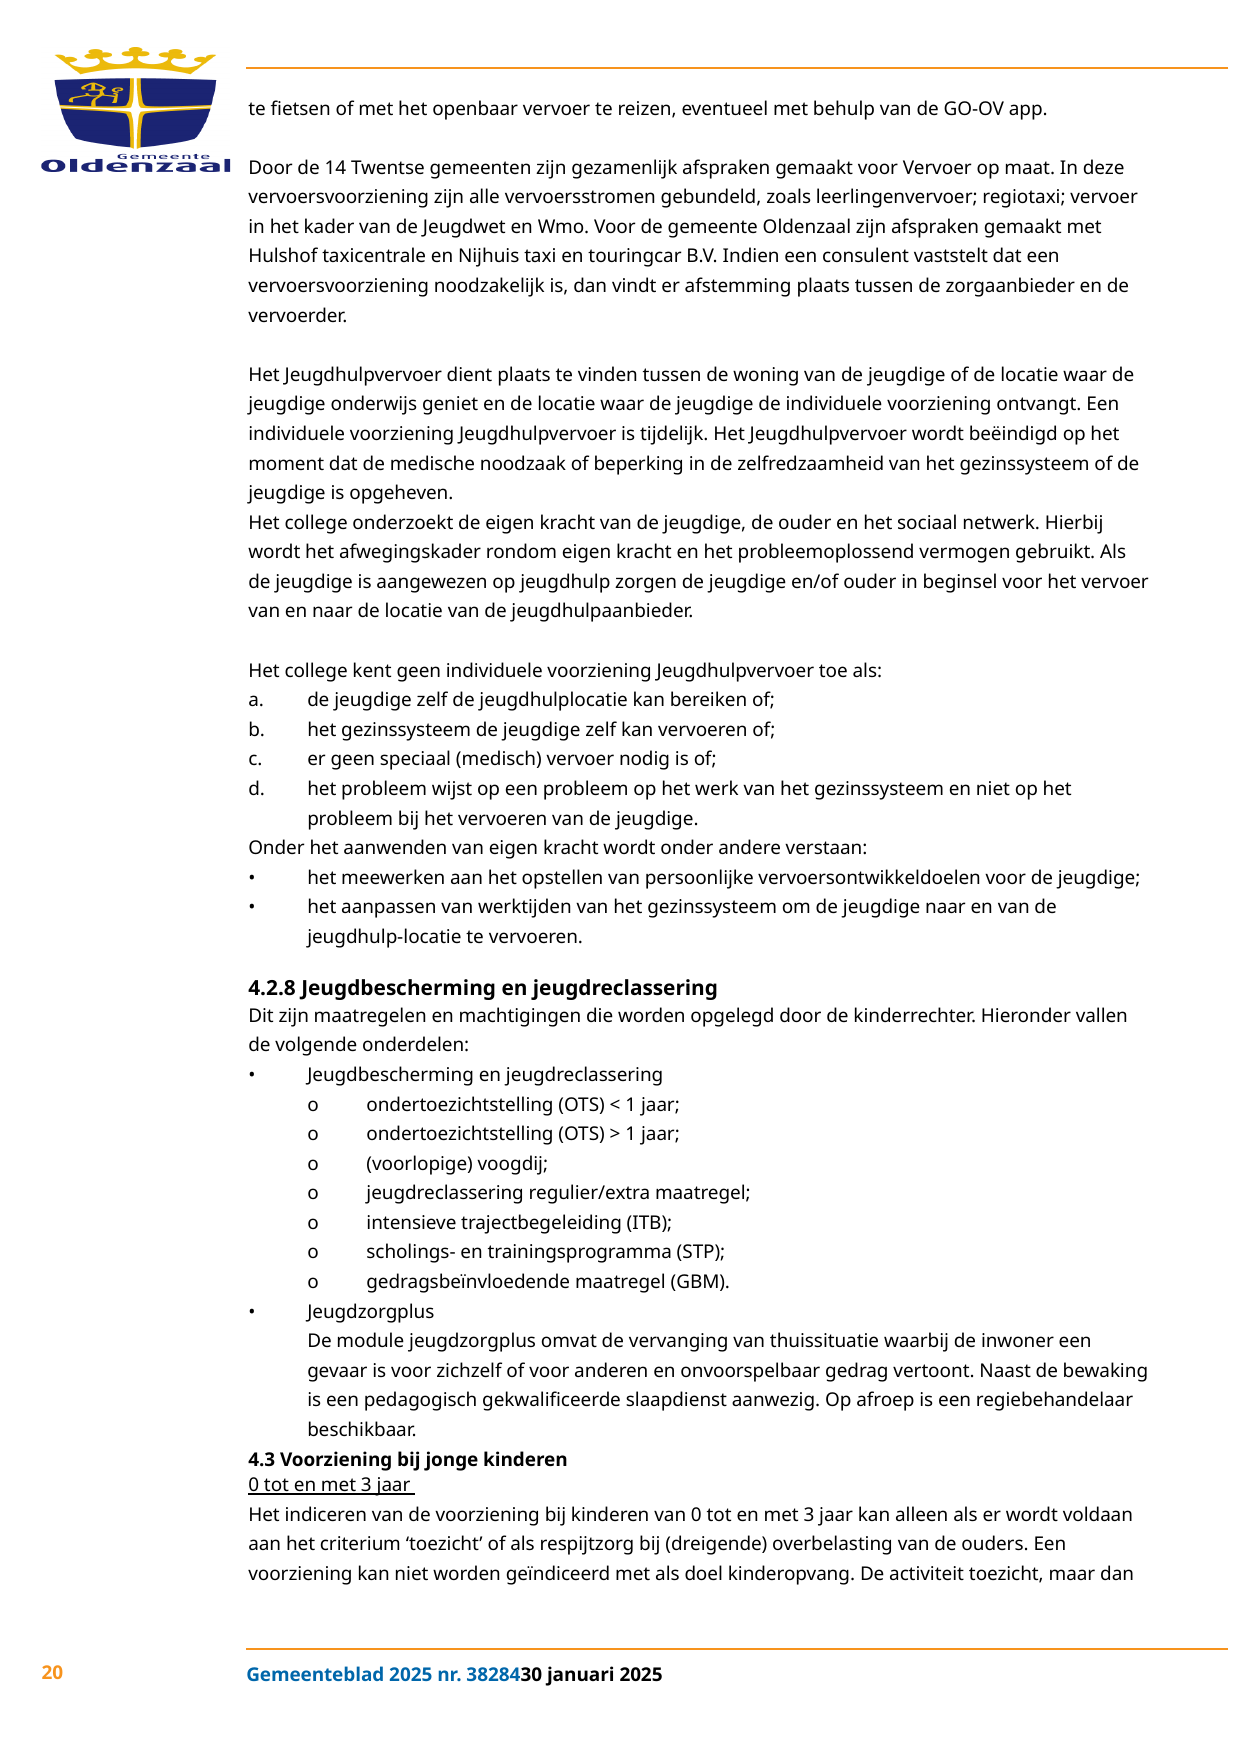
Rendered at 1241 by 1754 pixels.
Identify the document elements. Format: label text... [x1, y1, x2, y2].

text te fietsen of met het openbaar vervoer te reizen, eventueel met behulp van de GO-OV app. [248, 95, 1152, 121]
text Dit zijn maatregelen en machtigingen die worden opgelegd door de kinderrechter. Hieronder vallen de volgende onderdelen: [248, 1002, 1152, 1057]
list intensieve trajectbegeleiding (ITB); [307, 1209, 1152, 1235]
text 4.3 Voorziening bij jonge kinderen [248, 1446, 1152, 1471]
list ondertoezichtstelling (OTS) < 1 jaar; [307, 1091, 1152, 1116]
text 0 tot en met 3 jaar [248, 1471, 1152, 1497]
text Onder het aanwenden van eigen kracht wordt onder andere verstaan: [248, 834, 1152, 860]
list De module jeugdzorgplus omvat de vervanging van thuissituatie waarbij de inwoner een gevaar is voor zichzelf of voor anderen en onvoorspelbaar gedrag vertoont. Naast de bewaking is een pedagogisch gekwalificeerde slaapdienst aanwezig. Op afroep is een regiebehandelaar beschikbaar. [248, 1327, 1152, 1442]
list het aanpassen van werktijden van het gezinssysteem om de jeugdige naar en van de jeugdhulp-locatie te vervoeren. [248, 893, 1152, 949]
list er geen speciaal (medisch) vervoer nodig is of; [248, 746, 1152, 771]
list jeugdreclassering regulier/extra maatregel; [307, 1179, 1152, 1205]
text Het college kent geen individuele voorziening Jeugdhulpvervoer toe als: [248, 657, 1152, 683]
picture [41, 47, 231, 172]
text Het indiceren van de voorziening bij kinderen van 0 tot en met 3 jaar kan alleen als er wordt voldaan aan het criterium ‘toezicht’ of als respijtzorg bij (dreigende) overbelasting van de ouders. Een voorziening kan niet worden geïndiceerd met als doel kinderopvang. De activiteit toezicht, maar dan [248, 1501, 1152, 1586]
list scholings- en trainingsprogramma (STP); [307, 1239, 1152, 1264]
text Het Jeugdhulpvervoer dient plaats te vinden tussen de woning van de jeugdige of de locatie waar de jeugdige onderwijs geniet en de locatie waar de jeugdige de individuele voorziening ontvangt. Een individuele voorziening Jeugdhulpvervoer is tijdelijk. Het Jeugdhulpvervoer wordt beëindigd op het moment dat de medische noodzaak of beperking in de zelfredzaamheid van het gezinssysteem of de jeugdige is opgeheven. [248, 361, 1152, 505]
text Het college onderzoekt de eigen kracht van de jeugdige, de ouder en het sociaal netwerk. Hierbij wordt het afwegingskader rondom eigen kracht en het probleemoplossend vermogen gebruikt. Als de jeugdige is aangewezen op jeugdhulp zorgen de jeugdige en/of ouder in beginsel voor het vervoer van en naar de locatie van de jeugdhulpaanbieder. [248, 509, 1152, 623]
list ondertoezichtstelling (OTS) > 1 jaar; [307, 1120, 1152, 1146]
text 4.2.8 Jeugdbescherming en jeugdreclassering [248, 973, 1152, 1002]
list gedragsbeïnvloedende maatregel (GBM). [307, 1268, 1152, 1294]
list Jeugdzorgplus [248, 1298, 1152, 1323]
list Jeugdbescherming en jeugdreclassering [248, 1061, 1152, 1087]
list het gezinssysteem de jeugdige zelf kan vervoeren of; [248, 716, 1152, 742]
list de jeugdige zelf de jeugdhulplocatie kan bereiken of; [248, 686, 1152, 712]
text Door de 14 Twentse gemeenten zijn gezamenlijk afspraken gemaakt voor Vervoer op maat. In deze vervoersvoorziening zijn alle vervoersstromen gebundeld, zoals leerlingenvervoer; regiotaxi; vervoer in het kader van de Jeugdwet en Wmo. Voor de gemeente Oldenzaal zijn afspraken gemaakt met Hulshof taxicentrale en Nijhuis taxi en touringcar B.V. Indien een consulent vaststelt dat een vervoersvoorziening noodzakelijk is, dan vindt er afstemming plaats tussen de zorgaanbieder en de vervoerder. [248, 154, 1152, 328]
list het probleem wijst op een probleem op het werk van het gezinssysteem en niet op het probleem bij het vervoeren van de jeugdige. [248, 775, 1152, 831]
list (voorlopige) voogdij; [307, 1150, 1152, 1176]
list het meewerken aan het opstellen van persoonlijke vervoersontwikkeldoelen voor de jeugdige; [248, 864, 1152, 890]
